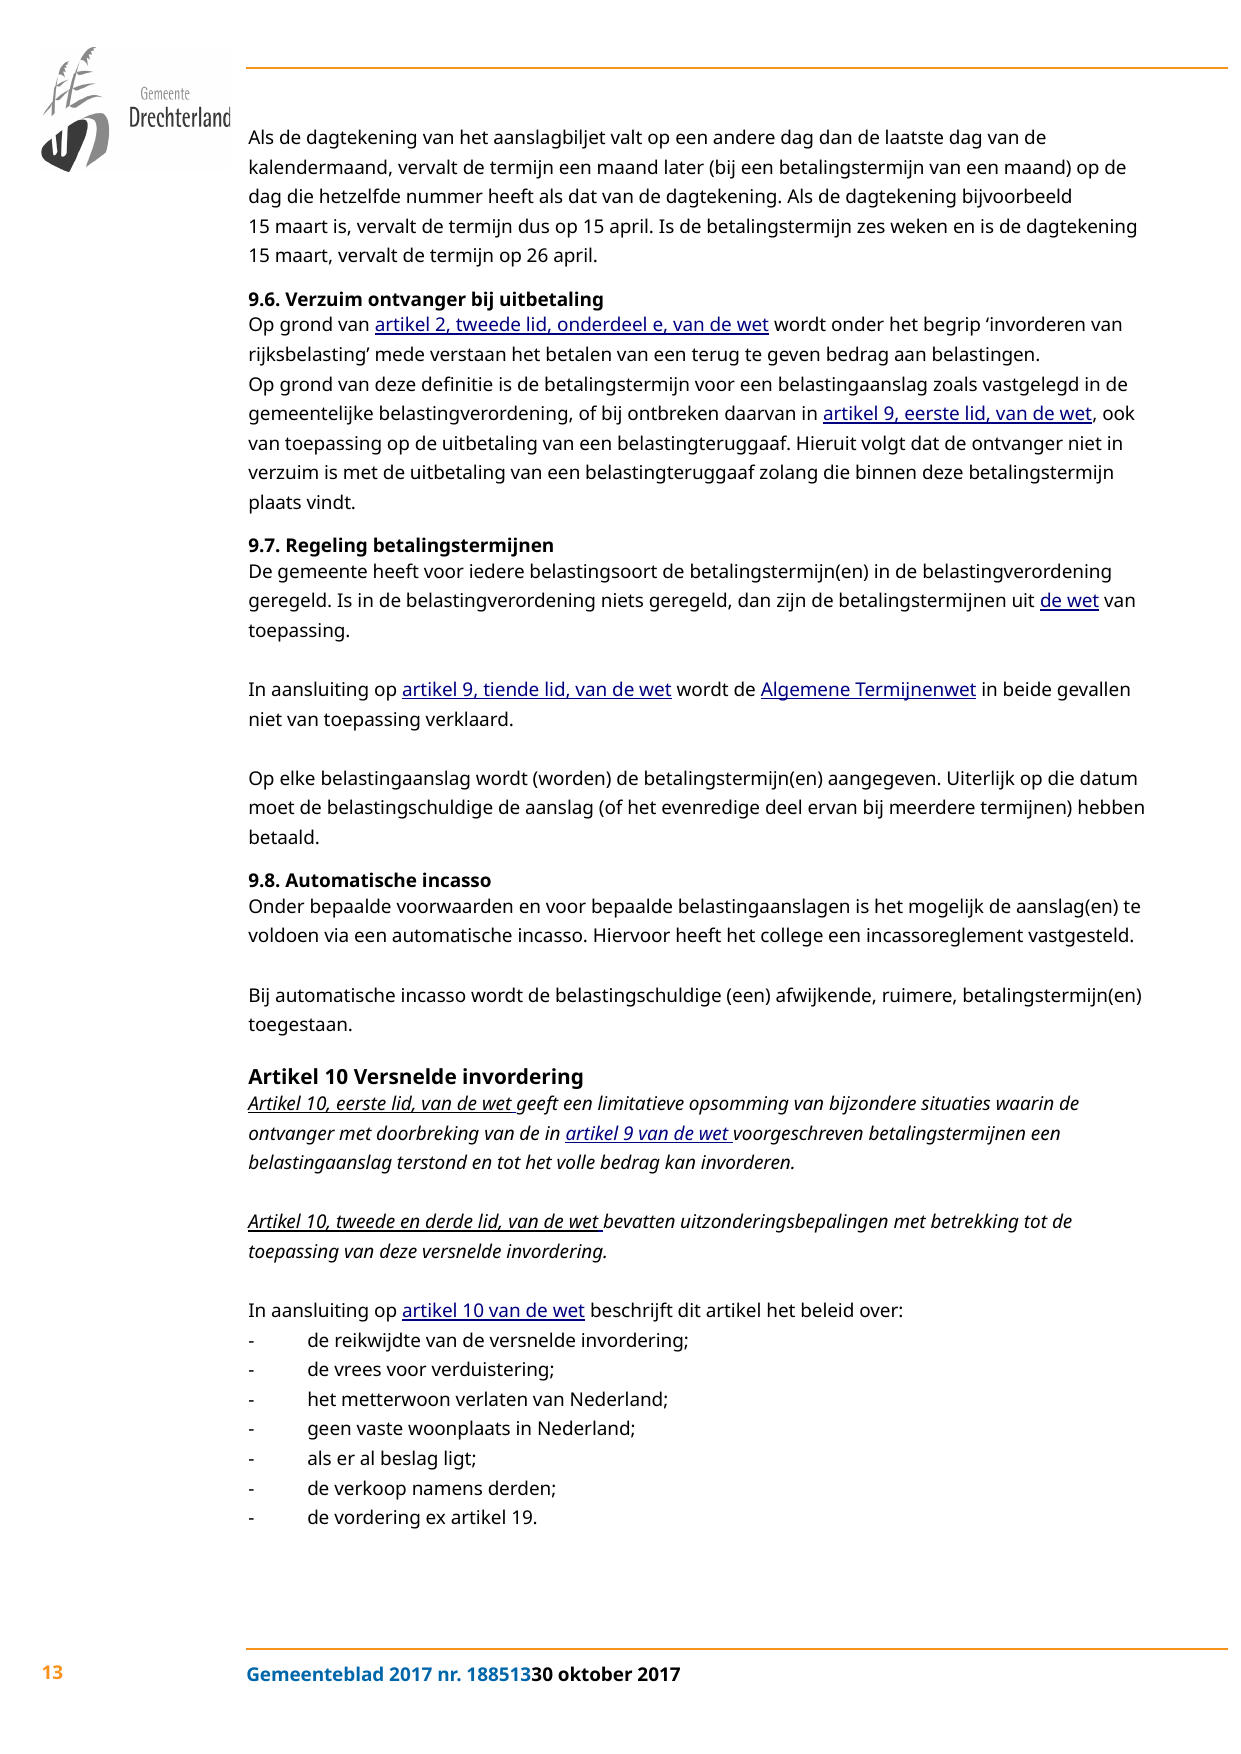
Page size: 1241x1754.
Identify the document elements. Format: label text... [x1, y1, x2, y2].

list geen vaste woonplaats in Nederland; [248, 1416, 1152, 1441]
list de vrees voor verduistering; [248, 1356, 1152, 1382]
list de reikwijdte van de versnelde invordering; [248, 1327, 1152, 1353]
list de vordering ex artikel 19. [248, 1504, 1152, 1530]
text Als de dagtekening van het aanslagbiljet valt op een andere dag dan de laatste dag van de kalendermaand, vervalt de termijn een maand later (bij een betalingstermijn van een maand) op de dag die hetzelfde nummer heeft als dat van de dagtekening. Als de dagtekening bijvoorbeeld 15 maart is, vervalt de termijn dus op 15 april. Is de betalingstermijn zes weken en is de dagtekening 15 maart, vervalt de termijn op 26 april. [248, 124, 1152, 268]
text 9.7. Regeling betalingstermijnen [248, 532, 1152, 558]
text Artikel 10, tweede en derde lid, van de wet bevatten uitzonderingsbepalingen met betrekking tot de toepassing van deze versnelde invordering. [248, 1208, 1152, 1264]
text Bij automatische incasso wordt de belastingschuldige (een) afwijkende, ruimere, betalingstermijn(en) toegestaan. [248, 982, 1152, 1037]
text Artikel 10 Versnelde invordering [248, 1062, 1152, 1090]
text Op grond van deze definitie is de betalingstermijn voor een belastingaanslag zoals vastgelegd in de gemeentelijke belastingverordening, of bij ontbreken daarvan in artikel 9, eerste lid, van de wet, ook van toepassing op de uitbetaling van een belastingteruggaaf. Hieruit volgt dat de ontvanger niet in verzuim is met de uitbetaling van een belastingteruggaaf zolang die binnen deze betalingstermijn plaats vindt. [248, 371, 1152, 515]
text Op grond van artikel 2, tweede lid, onderdeel e, van de wet wordt onder het begrip ‘invorderen van rijksbelasting’ mede verstaan het betalen van een terug te geven bedrag aan belastingen. [248, 312, 1152, 367]
text Artikel 10, eerste lid, van de wet geeft een limitatieve opsomming van bijzondere situaties waarin de ontvanger met doorbreking van de in artikel 9 van de wet voorgeschreven betalingstermijnen een belastingaanslag terstond en tot het volle bedrag kan invorderen. [248, 1090, 1152, 1175]
list de verkoop namens derden; [248, 1475, 1152, 1501]
list als er al beslag ligt; [248, 1445, 1152, 1471]
picture [41, 47, 231, 172]
text In aansluiting op artikel 10 van de wet beschrijft dit artikel het beleid over: [248, 1297, 1152, 1323]
text In aansluiting op artikel 9, tiende lid, van de wet wordt de Algemene Termijnenwet in beide gevallen niet van toepassing verklaard. [248, 676, 1152, 732]
list het metterwoon verlaten van Nederland; [248, 1386, 1152, 1412]
text De gemeente heeft voor iedere belastingsoort de betalingstermijn(en) in de belastingverordening geregeld. Is in de belastingverordening niets geregeld, dan zijn de betalingstermijnen uit de wet van toepassing. [248, 558, 1152, 643]
text 9.8. Automatische incasso [248, 867, 1152, 893]
text 9.6. Verzuim ontvanger bij uitbetaling [248, 286, 1152, 312]
text Op elke belastingaanslag wordt (worden) de betalingstermijn(en) aangegeven. Uiterlijk op die datum moet de belastingschuldige de aanslag (of het evenredige deel ervan bij meerdere termijnen) hebben betaald. [248, 765, 1152, 850]
text Onder bepaalde voorwaarden en voor bepaalde belastingaanslagen is het mogelijk de aanslag(en) te voldoen via een automatische incasso. Hiervoor heeft het college een incassoreglement vastgesteld. [248, 893, 1152, 948]
